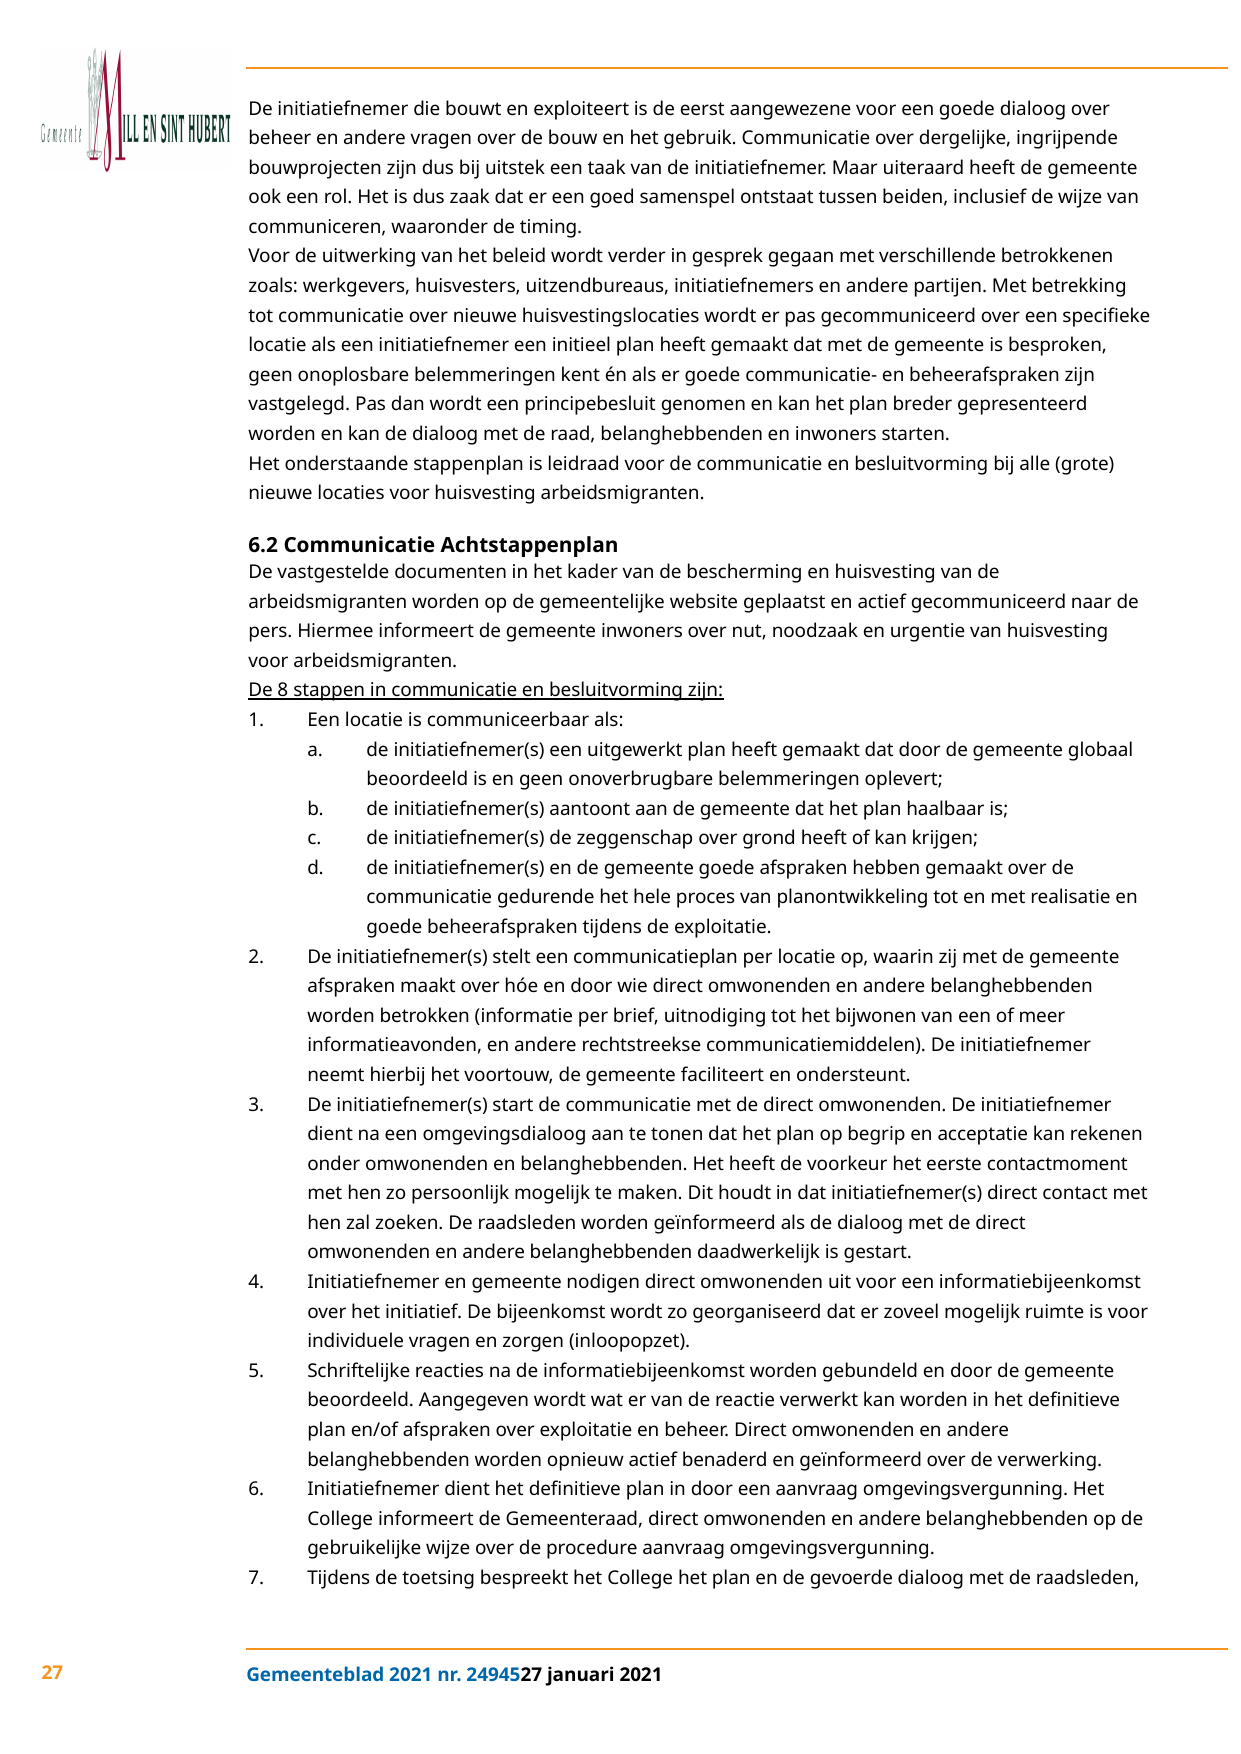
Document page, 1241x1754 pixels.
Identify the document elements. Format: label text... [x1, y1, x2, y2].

list Initiatiefnemer en gemeente nodigen direct omwonenden uit voor een informatiebijeenkomst over het initiatief. De bijeenkomst wordt zo georganiseerd dat er zoveel mogelijk ruimte is voor individuele vragen en zorgen (inloopopzet). [248, 1268, 1152, 1353]
list De initiatiefnemer(s) stelt een communicatieplan per locatie op, waarin zij met de gemeente afspraken maakt over hóe en door wie direct omwonenden en andere belanghebbenden worden betrokken (informatie per brief, uitnodiging tot het bijwonen van een of meer informatieavonden, en andere rechtstreekse communicatiemiddelen). De initiatiefnemer neemt hierbij het voortouw, de gemeente faciliteert en ondersteunt. [248, 943, 1152, 1087]
text De vastgestelde documenten in het kader van de bescherming en huisvesting van de arbeidsmigranten worden op de gemeentelijke website geplaatst en actief gecommuniceerd naar de pers. Hiermee informeert de gemeente inwoners over nut, noodzaak en urgentie van huisvesting voor arbeidsmigranten. [248, 558, 1152, 673]
text Voor de uitwerking van het beleid wordt verder in gesprek gegaan met verschillende betrokkenen zoals: werkgevers, huisvesters, uitzendbureaus, initiatiefnemers en andere partijen. Met betrekking tot communicatie over nieuwe huisvestingslocaties wordt er pas gecommuniceerd over een specifieke locatie als een initiatiefnemer een initieel plan heeft gemaakt dat met de gemeente is besproken, geen onoplosbare belemmeringen kent én als er goede communicatie- en beheerafspraken zijn vastgelegd. Pas dan wordt een principebesluit genomen en kan het plan breder gepresenteerd worden en kan de dialoog met de raad, belanghebbenden en inwoners starten. [248, 243, 1152, 446]
text De 8 stappen in communicatie en besluitvorming zijn: [248, 677, 1152, 702]
list de initiatiefnemer(s) een uitgewerkt plan heeft gemaakt dat door de gemeente globaal beoordeeld is en geen onoverbrugbare belemmeringen oplevert; [307, 736, 1152, 791]
text 6.2 Communicatie Achtstappenplan [248, 530, 1152, 558]
list de initiatiefnemer(s) en de gemeente goede afspraken hebben gemaakt over de communicatie gedurende het hele proces van planontwikkeling tot en met realisatie en goede beheerafspraken tijdens de exploitatie. [307, 854, 1152, 939]
list Initiatiefnemer dient het definitieve plan in door een aanvraag omgevingsvergunning. Het College informeert de Gemeenteraad, direct omwonenden en andere belanghebbenden op de gebruikelijke wijze over de procedure aanvraag omgevingsvergunning. [248, 1475, 1152, 1560]
list Tijdens de toetsing bespreekt het College het plan en de gevoerde dialoog met de raadsleden, [248, 1564, 1152, 1590]
list de initiatiefnemer(s) aantoont aan de gemeente dat het plan haalbaar is; [307, 795, 1152, 821]
list de initiatiefnemer(s) de zeggenschap over grond heeft of kan krijgen; [307, 824, 1152, 850]
list Schriftelijke reacties na de informatiebijeenkomst worden gebundeld en door de gemeente beoordeeld. Aangegeven wordt wat er van de reactie verwerkt kan worden in het definitieve plan en/of afspraken over exploitatie en beheer. Direct omwonenden en andere belanghebbenden worden opnieuw actief benaderd en geïnformeerd over de verwerking. [248, 1357, 1152, 1471]
text Het onderstaande stappenplan is leidraad voor de communicatie en besluitvorming bij alle (grote) nieuwe locaties voor huisvesting arbeidsmigranten. [248, 450, 1152, 505]
text De initiatiefnemer die bouwt en exploiteert is de eerst aangewezene voor een goede dialoog over beheer en andere vragen over de bouw en het gebruik. Communicatie over dergelijke, ingrijpende bouwprojecten zijn dus bij uitstek een taak van de initiatiefnemer. Maar uiteraard heeft de gemeente ook een rol. Het is dus zaak dat er een goed samenspel ontstaat tussen beiden, inclusief de wijze van communiceren, waaronder de timing. [248, 95, 1152, 239]
list Een locatie is communiceerbaar als: [248, 706, 1152, 732]
list De initiatiefnemer(s) start de communicatie met de direct omwonenden. De initiatiefnemer dient na een omgevingsdialoog aan te tonen dat het plan op begrip en acceptatie kan rekenen onder omwonenden en belanghebbenden. Het heeft de voorkeur het eerste contactmoment met hen zo persoonlijk mogelijk te maken. Dit houdt in dat initiatiefnemer(s) direct contact met hen zal zoeken. De raadsleden worden geïnformeerd als de dialoog met de direct omwonenden en andere belanghebbenden daadwerkelijk is gestart. [248, 1091, 1152, 1264]
picture [41, 47, 231, 172]
